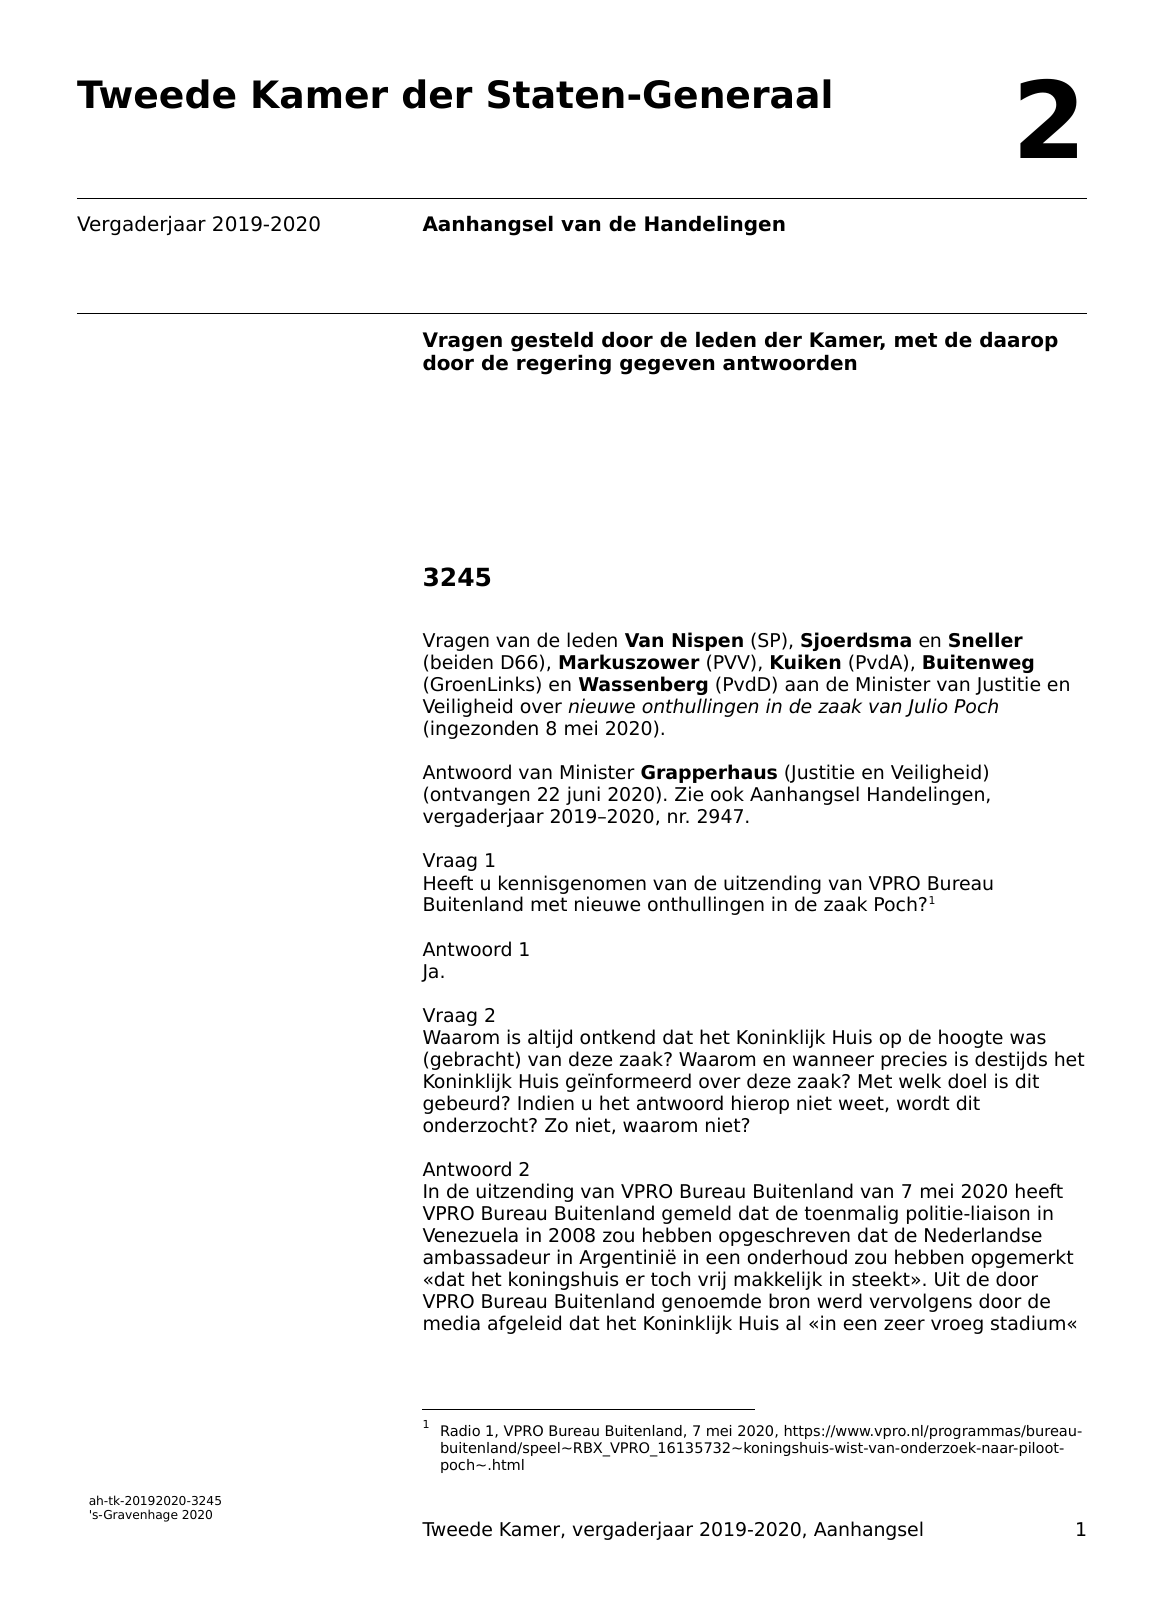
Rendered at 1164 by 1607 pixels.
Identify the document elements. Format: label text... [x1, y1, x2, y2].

table_cell Vragen gesteld door de leden der Kamer, met de daarop door de regering gegeven antwoorden [422, 314, 1087, 375]
text 3245 [422, 563, 1087, 592]
table_cell [77, 314, 422, 375]
text Antwoord van Minister Grapperhaus (Justitie en Veiligheid) (ontvangen 22 juni 2020). Zie ook Aanhangsel Handelingen, vergaderjaar 2019–2020, nr. 2947. [422, 762, 1087, 828]
table_header 2 [886, 59, 1087, 198]
text Antwoord 2 [422, 1159, 1087, 1181]
text Vraag 1 [422, 850, 1087, 872]
text Radio 1, VPRO Bureau Buitenland, 7 mei 2020, https://www.vpro.nl/programmas/bureau-buitenland/speel~RBX_VPRO_16135732~koningshuis-wist-van-onderzoek-naar-piloot-poch~.html [422, 1418, 1087, 1474]
table_header Tweede Kamer der Staten-Generaal [77, 59, 886, 198]
text Ja. [422, 961, 1087, 982]
text ah-tk-20192020-3245 [88, 1494, 323, 1508]
text Antwoord 1 [422, 938, 1087, 961]
text Heeft u kennisgenomen van de uitzending van VPRO Bureau Buitenland met nieuwe onthullingen in de zaak Poch? [422, 872, 1087, 916]
text 's-Gravenhage 2020 [88, 1508, 323, 1522]
table_cell Vergaderjaar 2019-2020 [77, 199, 422, 313]
text Vraag 2 [422, 1005, 1087, 1027]
text Vragen van de leden Van Nispen (SP), Sjoerdsma en Sneller (beiden D66), Markuszower (PVV), Kuiken (PvdA), Buitenweg (GroenLinks) en Wassenberg (PvdD) aan de Minister van Justitie en Veiligheid over nieuwe onthullingen in de zaak van Julio Poch (ingezonden 8 mei 2020). [422, 630, 1087, 740]
table_cell Aanhangsel van de Handelingen [422, 199, 1087, 313]
text Waarom is altijd ontkend dat het Koninklijk Huis op de hoogte was (gebracht) van deze zaak? Waarom en wanneer precies is destijds het Koninklijk Huis geïnformeerd over deze zaak? Met welk doel is dit gebeurd? Indien u het antwoord hierop niet weet, wordt dit onderzocht? Zo niet, waarom niet? [422, 1027, 1087, 1137]
text In de uitzending van VPRO Bureau Buitenland van 7 mei 2020 heeft VPRO Bureau Buitenland gemeld dat de toenmalig politie-liaison in Venezuela in 2008 zou hebben opgeschreven dat de Nederlandse ambassadeur in Argentinië in een onderhoud zou hebben opgemerkt «dat het koningshuis er toch vrij makkelijk in steekt». Uit de door VPRO Bureau Buitenland genoemde bron werd vervolgens door de media afgeleid dat het Koninklijk Huis al «in een zeer vroeg stadium« [422, 1181, 1087, 1334]
